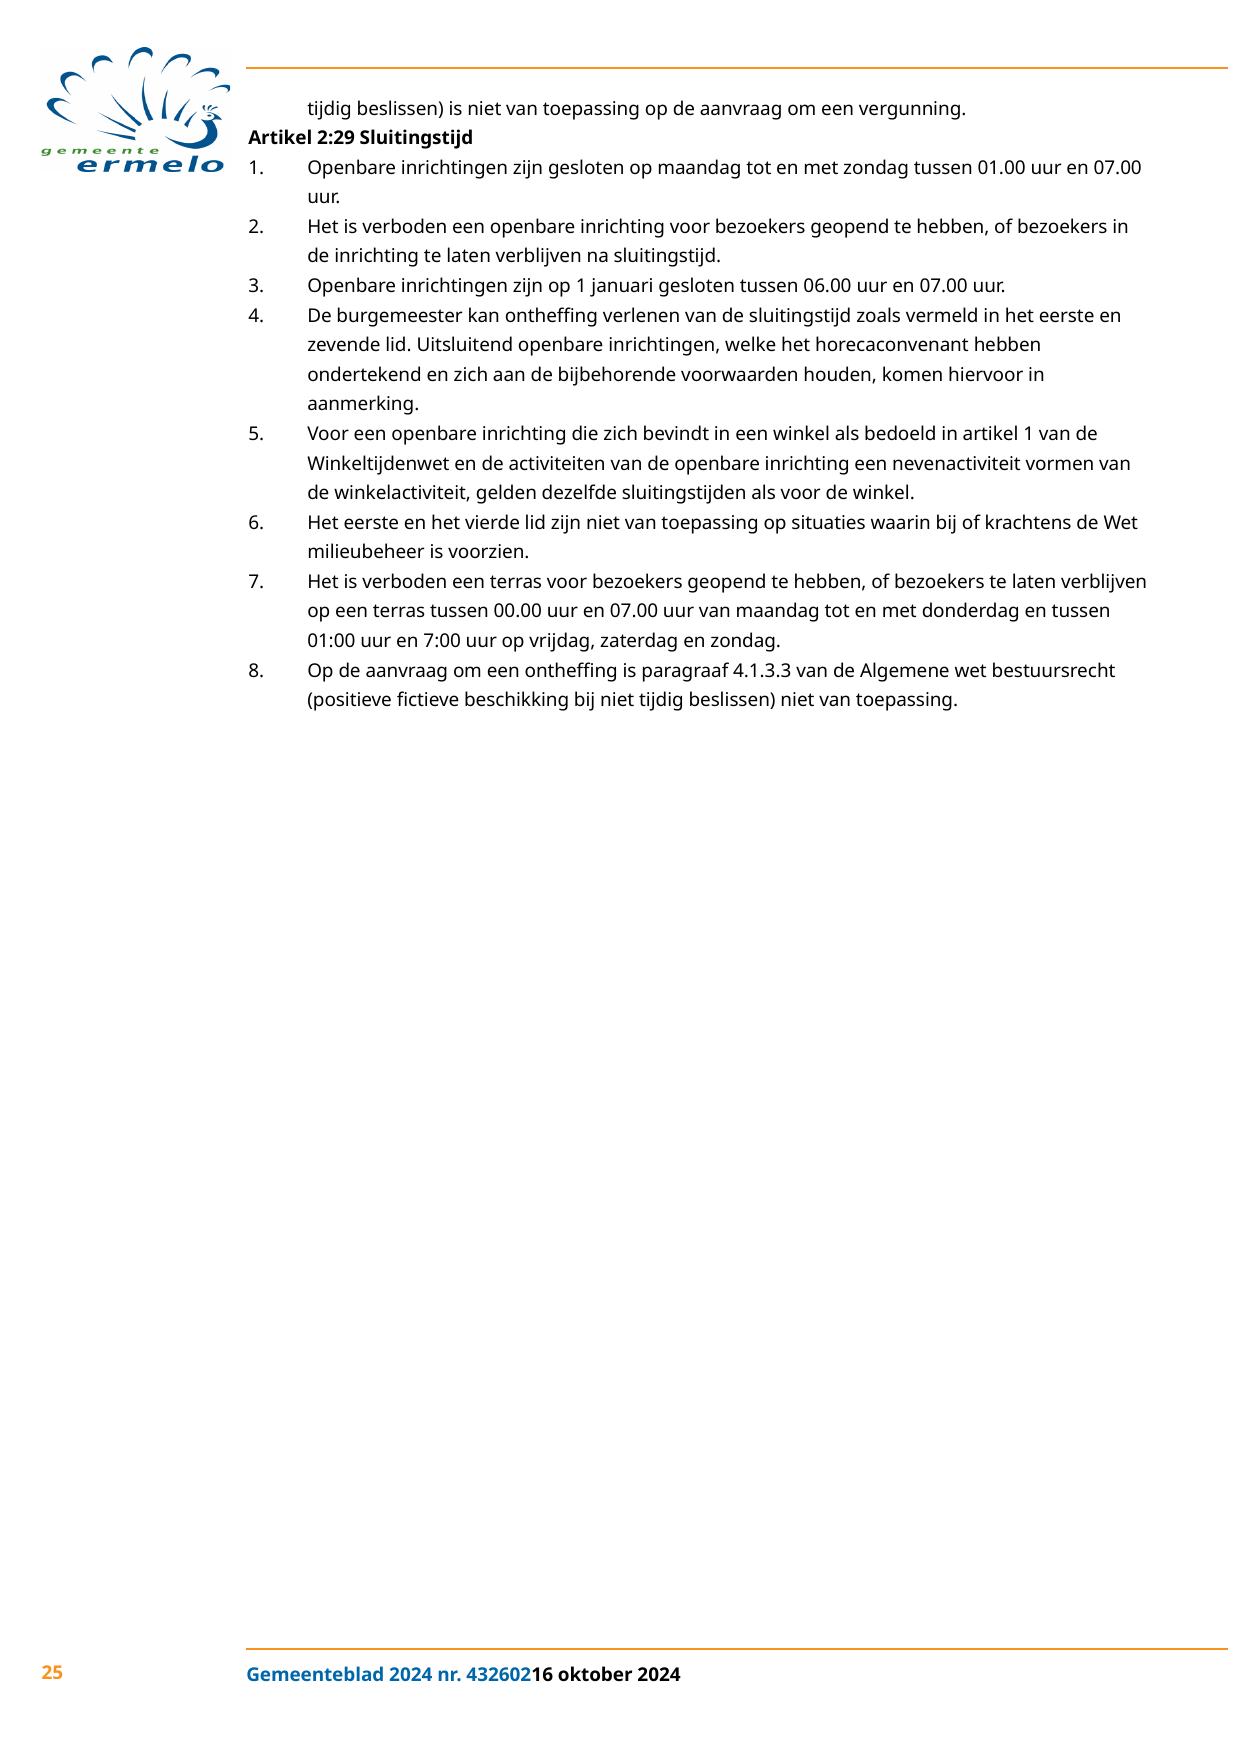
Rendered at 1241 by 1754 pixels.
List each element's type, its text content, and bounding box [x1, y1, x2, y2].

picture [41, 47, 231, 172]
list Het eerste en het vierde lid zijn niet van toepassing op situaties waarin bij of krachtens de Wet milieubeheer is voorzien. [248, 509, 1152, 564]
list Het is verboden een openbare inrichting voor bezoekers geopend te hebben, of bezoekers in de inrichting te laten verblijven na sluitingstijd. [248, 213, 1152, 268]
list Het is verboden een terras voor bezoekers geopend te hebben, of bezoekers te laten verblijven op een terras tussen 00.00 uur en 07.00 uur van maandag tot en met donderdag en tussen 01:00 uur en 7:00 uur op vrijdag, zaterdag en zondag. [248, 568, 1152, 653]
list Op de aanvraag om een ontheffing is paragraaf 4.1.3.3 van de Algemene wet bestuursrecht (positieve fictieve beschikking bij niet tijdig beslissen) niet van toepassing. [248, 657, 1152, 712]
text Artikel 2:29 Sluitingstijd [248, 124, 1152, 150]
list De burgemeester kan ontheffing verlenen van de sluitingstijd zoals vermeld in het eerste en zevende lid. Uitsluitend openbare inrichtingen, welke het horecaconvenant hebben ondertekend en zich aan de bijbehorende voorwaarden houden, komen hiervoor in aanmerking. [248, 302, 1152, 416]
list tijdig beslissen) is niet van toepassing op de aanvraag om een vergunning. [248, 95, 1152, 121]
list Openbare inrichtingen zijn gesloten op maandag tot en met zondag tussen 01.00 uur en 07.00 uur. [248, 154, 1152, 209]
list Openbare inrichtingen zijn op 1 januari gesloten tussen 06.00 uur en 07.00 uur. [248, 272, 1152, 298]
list Voor een openbare inrichting die zich bevindt in een winkel als bedoeld in artikel 1 van de Winkeltijdenwet en de activiteiten van de openbare inrichting een nevenactiviteit vormen van de winkelactiviteit, gelden dezelfde sluitingstijden als voor de winkel. [248, 420, 1152, 505]
